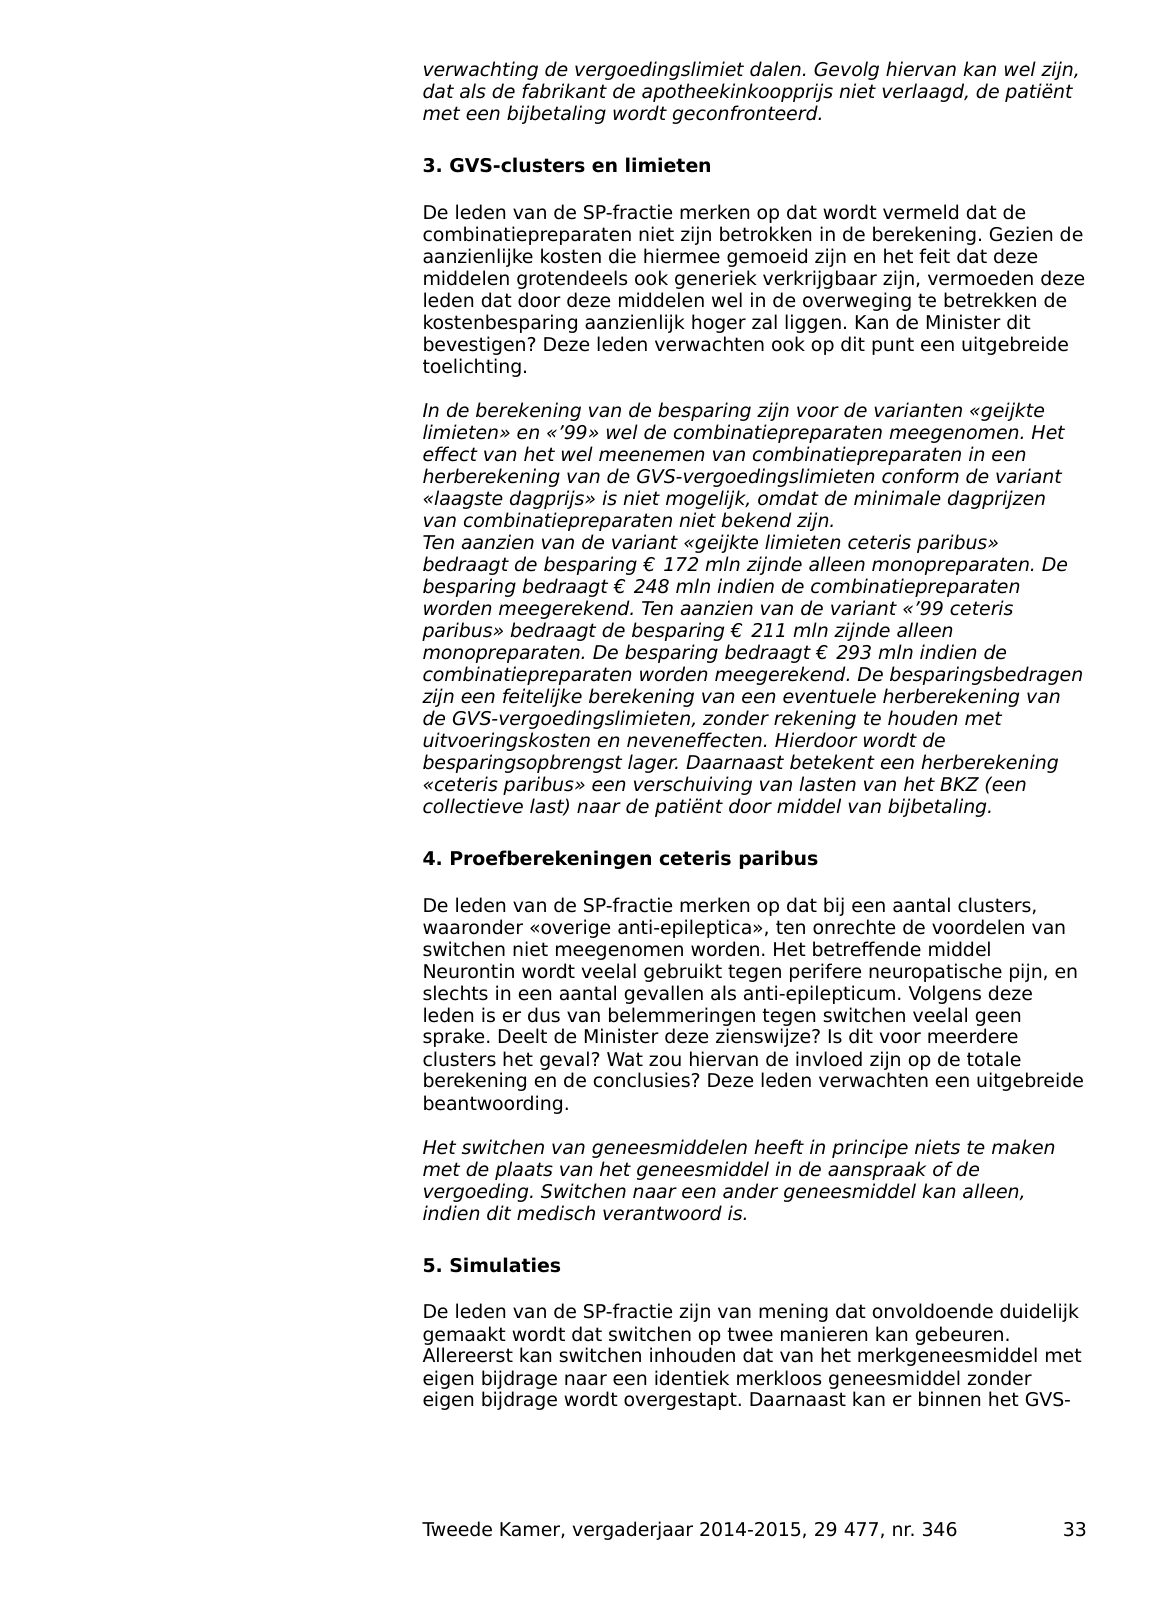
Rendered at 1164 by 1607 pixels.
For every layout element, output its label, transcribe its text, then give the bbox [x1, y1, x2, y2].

subtitle 5. Simulaties [422, 1254, 1087, 1276]
text verwachting de vergoedingslimiet dalen. Gevolg hiervan kan wel zijn, dat als de fabrikant de apotheekinkoopprijs niet verlaagd, de patiënt met een bijbetaling wordt geconfronteerd. [422, 59, 1087, 125]
text Het switchen van geneesmiddelen heeft in principe niets te maken met de plaats van het geneesmiddel in de aanspraak of de vergoeding. Switchen naar een ander geneesmiddel kan alleen, indien dit medisch verantwoord is. [422, 1137, 1087, 1224]
text Ten aanzien van de variant «geijkte limieten ceteris paribus» bedraagt de besparing € 172 mln zijnde alleen monopreparaten. De besparing bedraagt € 248 mln indien de combinatiepreparaten worden meegerekend. Ten aanzien van de variant «’99 ceteris paribus» bedraagt de besparing € 211 mln zijnde alleen monopreparaten. De besparing bedraagt € 293 mln indien de combinatiepreparaten worden meegerekend. De besparingsbedragen zijn een feitelijke berekening van een eventuele herberekening van de GVS-vergoedingslimieten, zonder rekening te houden met uitvoeringskosten en neveneffecten. Hierdoor wordt de besparingsopbrengst lager. Daarnaast betekent een herberekening «ceteris paribus» een verschuiving van lasten van het BKZ (een collectieve last) naar de patiënt door middel van bijbetaling. [422, 532, 1087, 818]
subtitle 3. GVS-clusters en limieten [422, 155, 1087, 177]
subtitle 4. Proefberekeningen ceteris paribus [422, 848, 1087, 869]
text De leden van de SP-fractie merken op dat bij een aantal clusters, waaronder «overige anti-epileptica», ten onrechte de voordelen van switchen niet meegenomen worden. Het betreffende middel Neurontin wordt veelal gebruikt tegen perifere neuropatische pijn, en slechts in een aantal gevallen als anti-epilepticum. Volgens deze leden is er dus van belemmeringen tegen switchen veelal geen sprake. Deelt de Minister deze zienswijze? Is dit voor meerdere clusters het geval? Wat zou hiervan de invloed zijn op de totale berekening en de conclusies? Deze leden verwachten een uitgebreide beantwoording. [422, 894, 1087, 1114]
text De leden van de SP-fractie zijn van mening dat onvoldoende duidelijk gemaakt wordt dat switchen op twee manieren kan gebeuren. Allereerst kan switchen inhouden dat van het merkgeneesmiddel met eigen bijdrage naar een identiek merkloos geneesmiddel zonder eigen bijdrage wordt overgestapt. Daarnaast kan er binnen het GVS- [422, 1301, 1087, 1411]
text De leden van de SP-fractie merken op dat wordt vermeld dat de combinatiepreparaten niet zijn betrokken in de berekening. Gezien de aanzienlijke kosten die hiermee gemoeid zijn en het feit dat deze middelen grotendeels ook generiek verkrijgbaar zijn, vermoeden deze leden dat door deze middelen wel in de overweging te betrekken de kostenbesparing aanzienlijk hoger zal liggen. Kan de Minister dit bevestigen? Deze leden verwachten ook op dit punt een uitgebreide toelichting. [422, 202, 1087, 378]
text In de berekening van de besparing zijn voor de varianten «geijkte limieten» en «’99» wel de combinatiepreparaten meegenomen. Het effect van het wel meenemen van combinatiepreparaten in een herberekening van de GVS-vergoedingslimieten conform de variant «laagste dagprijs» is niet mogelijk, omdat de minimale dagprijzen van combinatiepreparaten niet bekend zijn. [422, 400, 1087, 532]
